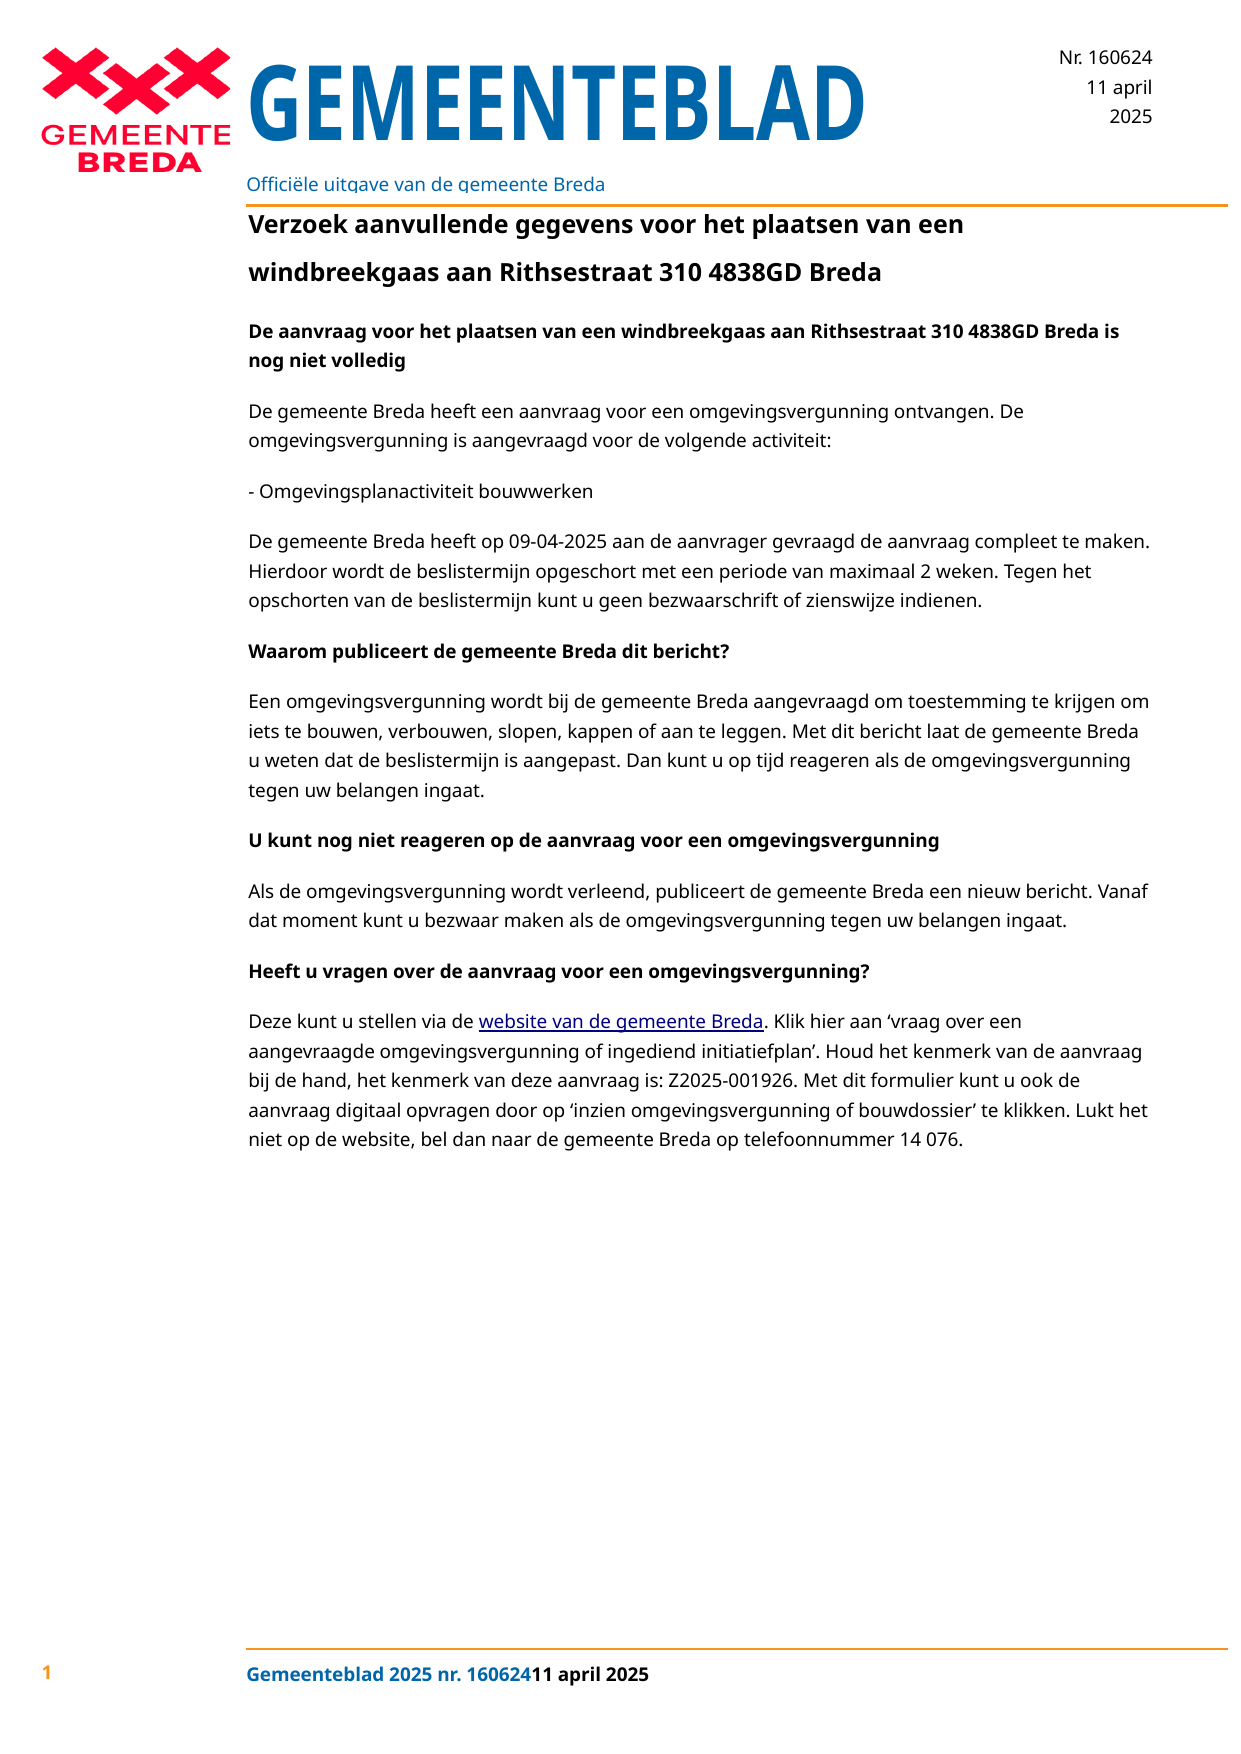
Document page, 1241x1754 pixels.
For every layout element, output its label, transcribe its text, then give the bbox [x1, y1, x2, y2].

text De gemeente Breda heeft op 09-04-2025 aan de aanvrager gevraagd de aanvraag compleet te maken. Hierdoor wordt de beslistermijn opgeschort met een periode van maximaal 2 weken. Tegen het opschorten van de beslistermijn kunt u geen bezwaarschrift of zienswijze indienen. [248, 528, 1152, 613]
text De gemeente Breda heeft een aanvraag voor een omgevingsvergunning ontvangen. De omgevingsvergunning is aangevraagd voor de volgende activiteit: [248, 398, 1152, 453]
text - Omgevingsplanactiviteit bouwwerken [248, 478, 1152, 504]
picture [41, 47, 231, 172]
text U kunt nog niet reageren op de aanvraag voor een omgevingsvergunning [248, 827, 1152, 853]
text De aanvraag voor het plaatsen van een windbreekgaas aan Rithsestraat 310 4838GD Breda is nog niet volledig [248, 318, 1152, 373]
text Deze kunt u stellen via de website van de gemeente Breda. Klik hier aan ‘vraag over een aangevraagde omgevingsvergunning of ingediend initiatiefplan’. Houd het kenmerk van de aanvraag bij de hand, het kenmerk van deze aanvraag is: Z2025-001926. Met dit formulier kunt u ook de aanvraag digitaal opvragen door op ‘inzien omgevingsvergunning of bouwdossier’ te klikken. Lukt het niet op de website, bel dan naar de gemeente Breda op telefoonnummer 14 076. [248, 1008, 1152, 1152]
text Verzoek aanvullende gegevens voor het plaatsen van een windbreekgaas aan Rithsestraat 310 4838GD Breda [248, 207, 1152, 288]
text Waarom publiceert de gemeente Breda dit bericht? [248, 638, 1152, 664]
text Heeft u vragen over de aanvraag voor een omgevingsvergunning? [248, 958, 1152, 984]
text Als de omgevingsvergunning wordt verleend, publiceert de gemeente Breda een nieuw bericht. Vanaf dat moment kunt u bezwaar maken als de omgevingsvergunning tegen uw belangen ingaat. [248, 878, 1152, 933]
text Een omgevingsvergunning wordt bij de gemeente Breda aangevraagd om toestemming te krijgen om iets te bouwen, verbouwen, slopen, kappen of aan te leggen. Met dit bericht laat de gemeente Breda u weten dat de beslistermijn is aangepast. Dan kunt u op tijd reageren als de omgevingsvergunning tegen uw belangen ingaat. [248, 688, 1152, 803]
